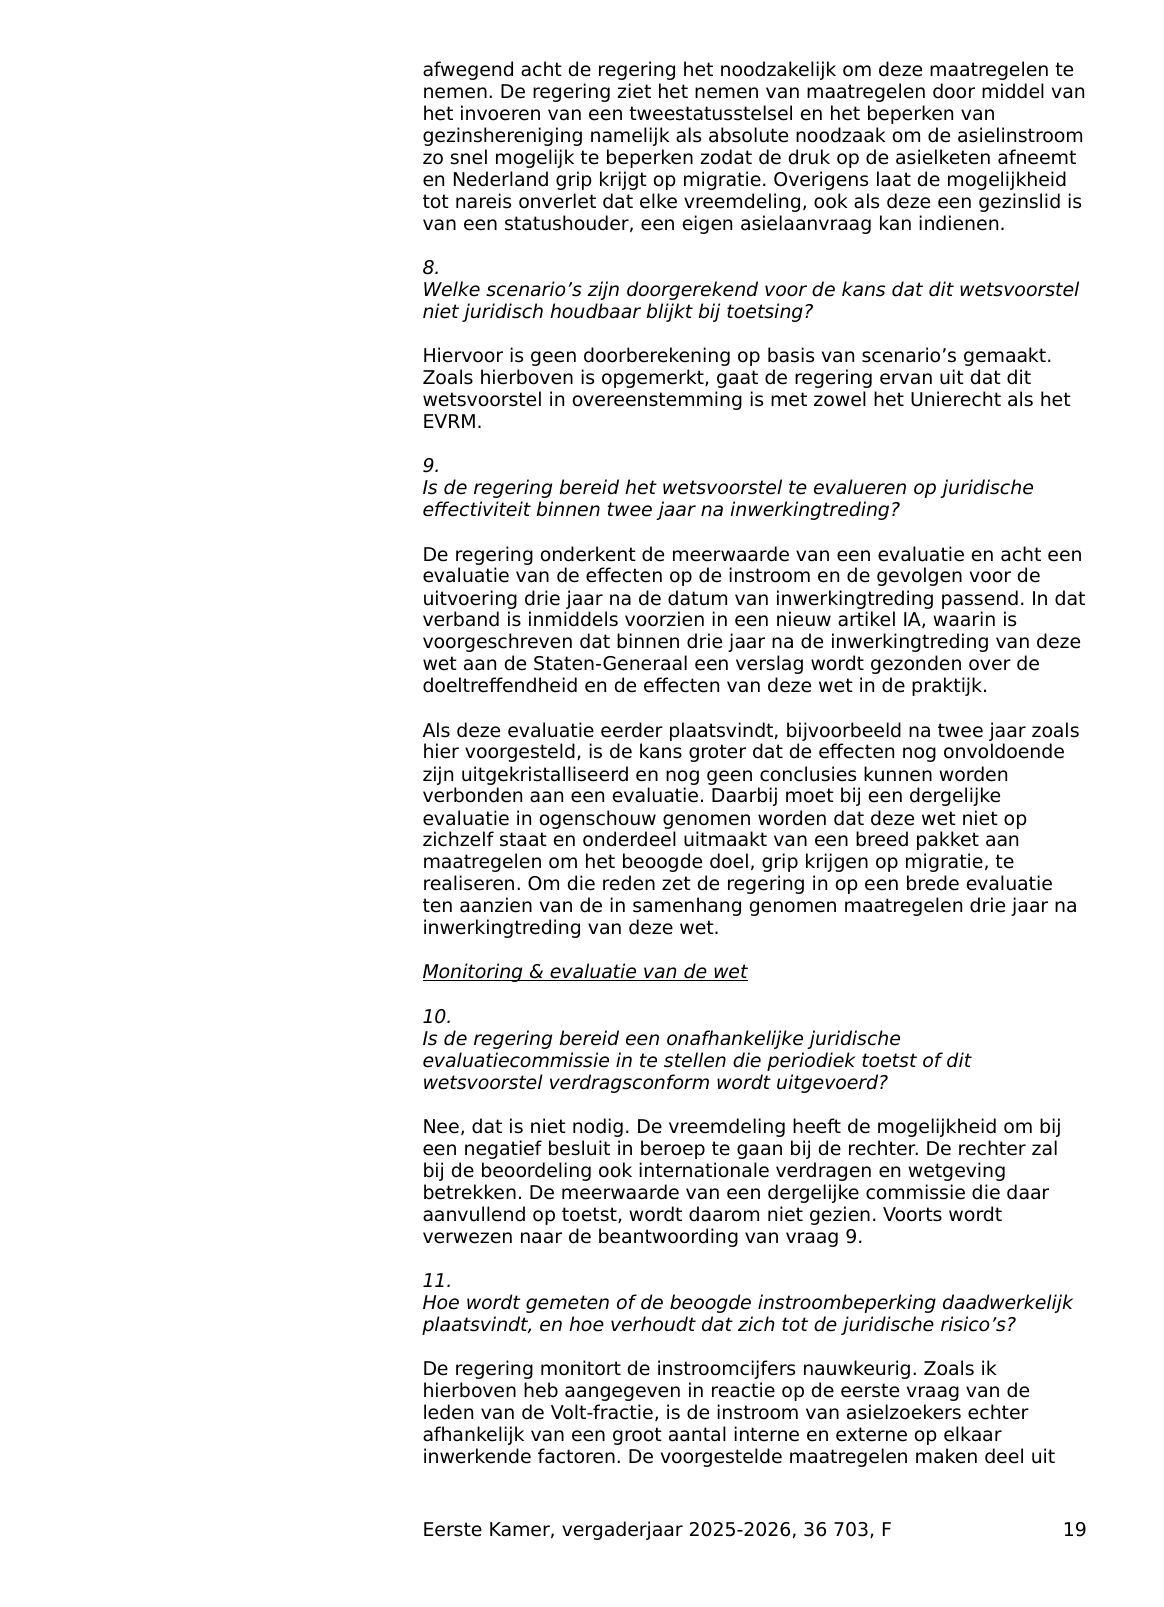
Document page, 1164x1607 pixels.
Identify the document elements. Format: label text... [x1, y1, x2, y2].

text 9. [422, 455, 1087, 477]
text Hoe wordt gemeten of de beoogde instroombeperking daadwerkelijk plaatsvindt, en hoe verhoudt dat zich tot de juridische risico’s? [422, 1292, 1087, 1336]
text Als deze evaluatie eerder plaatsvindt, bijvoorbeeld na twee jaar zoals hier voorgesteld, is de kans groter dat de effecten nog onvoldoende zijn uitgekristalliseerd en nog geen conclusies kunnen worden verbonden aan een evaluatie. Daarbij moet bij een dergelijke evaluatie in ogenschouw genomen worden dat deze wet niet op zichzelf staat en onderdeel uitmaakt van een breed pakket aan maatregelen om het beoogde doel, grip krijgen op migratie, te realiseren. Om die reden zet de regering in op een brede evaluatie ten aanzien van de in samenhang genomen maatregelen drie jaar na inwerkingtreding van deze wet. [422, 719, 1087, 939]
text Hiervoor is geen doorberekening op basis van scenario’s gemaakt. Zoals hierboven is opgemerkt, gaat de regering ervan uit dat dit wetsvoorstel in overeenstemming is met zowel het Unierecht als het EVRM. [422, 345, 1087, 433]
text 10. [422, 1006, 1087, 1028]
subtitle Monitoring & evaluatie van de wet [422, 961, 1087, 983]
text De regering monitort de instroomcijfers nauwkeurig. Zoals ik hierboven heb aangegeven in reactie op de eerste vraag van de leden van de Volt-fractie, is de instroom van asielzoekers echter afhankelijk van een groot aantal interne en externe op elkaar inwerkende factoren. De voorgestelde maatregelen maken deel uit [422, 1358, 1087, 1468]
text afwegend acht de regering het noodzakelijk om deze maatregelen te nemen. De regering ziet het nemen van maatregelen door middel van het invoeren van een tweestatusstelsel en het beperken van gezinshereniging namelijk als absolute noodzaak om de asielinstroom zo snel mogelijk te beperken zodat de druk op de asielketen afneemt en Nederland grip krijgt op migratie. Overigens laat de mogelijkheid tot nareis onverlet dat elke vreemdeling, ook als deze een gezinslid is van een statushouder, een eigen asielaanvraag kan indienen. [422, 59, 1087, 235]
text Nee, dat is niet nodig. De vreemdeling heeft de mogelijkheid om bij een negatief besluit in beroep te gaan bij de rechter. De rechter zal bij de beoordeling ook internationale verdragen en wetgeving betrekken. De meerwaarde van een dergelijke commissie die daar aanvullend op toetst, wordt daarom niet gezien. Voorts wordt verwezen naar de beantwoording van vraag 9. [422, 1116, 1087, 1248]
text Is de regering bereid het wetsvoorstel te evalueren op juridische effectiviteit binnen twee jaar na inwerkingtreding? [422, 477, 1087, 521]
text Welke scenario’s zijn doorgerekend voor de kans dat dit wetsvoorstel niet juridisch houdbaar blijkt bij toetsing? [422, 279, 1087, 323]
text Is de regering bereid een onafhankelijke juridische evaluatiecommissie in te stellen die periodiek toetst of dit wetsvoorstel verdragsconform wordt uitgevoerd? [422, 1028, 1087, 1093]
text De regering onderkent de meerwaarde van een evaluatie en acht een evaluatie van de effecten op de instroom en de gevolgen voor de uitvoering drie jaar na de datum van inwerkingtreding passend. In dat verband is inmiddels voorzien in een nieuw artikel IA, waarin is voorgeschreven dat binnen drie jaar na de inwerkingtreding van deze wet aan de Staten-Generaal een verslag wordt gezonden over de doeltreffendheid en de effecten van deze wet in de praktijk. [422, 543, 1087, 697]
text 8. [422, 257, 1087, 279]
text 11. [422, 1270, 1087, 1292]
